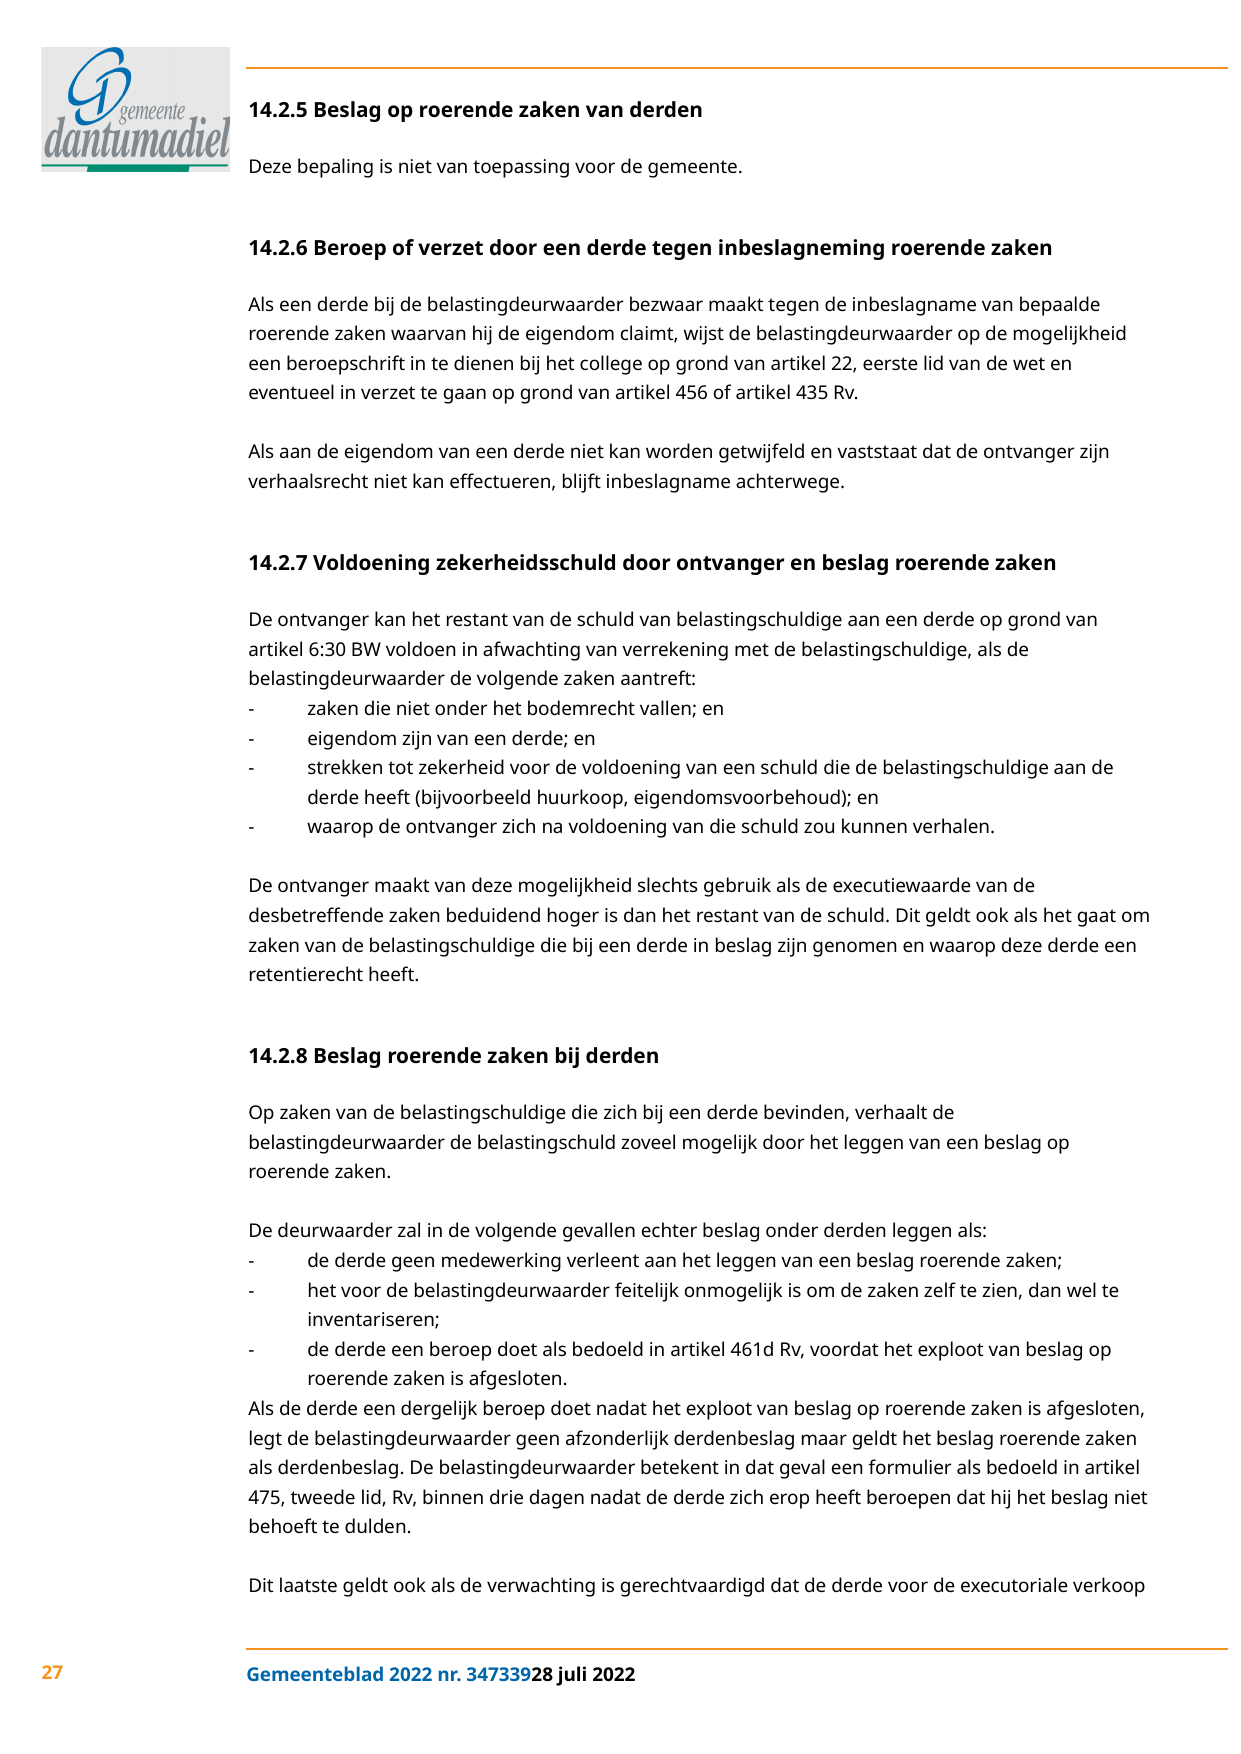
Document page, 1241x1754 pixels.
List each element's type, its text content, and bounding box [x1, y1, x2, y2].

text De deurwaarder zal in de volgende gevallen echter beslag onder derden leggen als: [248, 1218, 1152, 1243]
text De ontvanger maakt van deze mogelijkheid slechts gebruik als de executiewaarde van de desbetreffende zaken beduidend hoger is dan het restant van de schuld. Dit geldt ook als het gaat om zaken van de belastingschuldige die bij een derde in beslag zijn genomen en waarop deze derde een retentierecht heeft. [248, 873, 1152, 987]
list de derde een beroep doet als bedoeld in artikel 461d Rv, voordat het exploot van beslag op roerende zaken is afgesloten. [248, 1336, 1152, 1391]
list eigendom zijn van een derde; en [248, 725, 1152, 750]
text 14.2.7 Voldoening zekerheidsschuld door ontvanger en beslag roerende zaken [248, 548, 1152, 577]
list waarop de ontvanger zich na voldoening van die schuld zou kunnen verhalen. [248, 813, 1152, 839]
list de derde geen medewerking verleent aan het leggen van een beslag roerende zaken; [248, 1247, 1152, 1273]
text 14.2.8 Beslag roerende zaken bij derden [248, 1041, 1152, 1070]
text Als een derde bij de belastingdeurwaarder bezwaar maakt tegen de inbeslagname van bepaalde roerende zaken waarvan hij de eigendom claimt, wijst de belastingdeurwaarder op de mogelijkheid een beroepschrift in te dienen bij het college op grond van artikel 22, eerste lid van de wet en eventueel in verzet te gaan op grond van artikel 456 of artikel 435 Rv. [248, 291, 1152, 405]
text Als de derde een dergelijk beroep doet nadat het exploot van beslag op roerende zaken is afgesloten, legt de belastingdeurwaarder geen afzonderlijk derdenbeslag maar geldt het beslag roerende zaken als derdenbeslag. De belastingdeurwaarder betekent in dat geval een formulier als bedoeld in artikel 475, tweede lid, Rv, binnen drie dagen nadat de derde zich erop heeft beroepen dat hij het beslag niet behoeft te dulden. [248, 1395, 1152, 1539]
text 14.2.6 Beroep of verzet door een derde tegen inbeslagneming roerende zaken [248, 233, 1152, 261]
list het voor de belastingdeurwaarder feitelijk onmogelijk is om de zaken zelf te zien, dan wel te inventariseren; [248, 1277, 1152, 1332]
text Dit laatste geldt ook als de verwachting is gerechtvaardigd dat de derde voor de executoriale verkoop [248, 1573, 1152, 1598]
list zaken die niet onder het bodemrecht vallen; en [248, 695, 1152, 721]
text De ontvanger kan het restant van de schuld van belastingschuldige aan een derde op grond van artikel 6:30 BW voldoen in afwachting van verrekening met de belastingschuldige, als de belastingdeurwaarder de volgende zaken aantreft: [248, 606, 1152, 691]
picture [41, 47, 231, 172]
text Als aan de eigendom van een derde niet kan worden getwijfeld en vaststaat dat de ontvanger zijn verhaalsrecht niet kan effectueren, blijft inbeslagname achterwege. [248, 439, 1152, 494]
text Op zaken van de belastingschuldige die zich bij een derde bevinden, verhaalt de belastingdeurwaarder de belastingschuld zoveel mogelijk door het leggen van een beslag op roerende zaken. [248, 1099, 1152, 1184]
list strekken tot zekerheid voor de voldoening van een schuld die de belastingschuldige aan de derde heeft (bijvoorbeeld huurkoop, eigendomsvoorbehoud); en [248, 754, 1152, 809]
text 14.2.5 Beslag op roerende zaken van derden [248, 95, 1152, 123]
text Deze bepaling is niet van toepassing voor de gemeente. [248, 153, 1152, 178]
